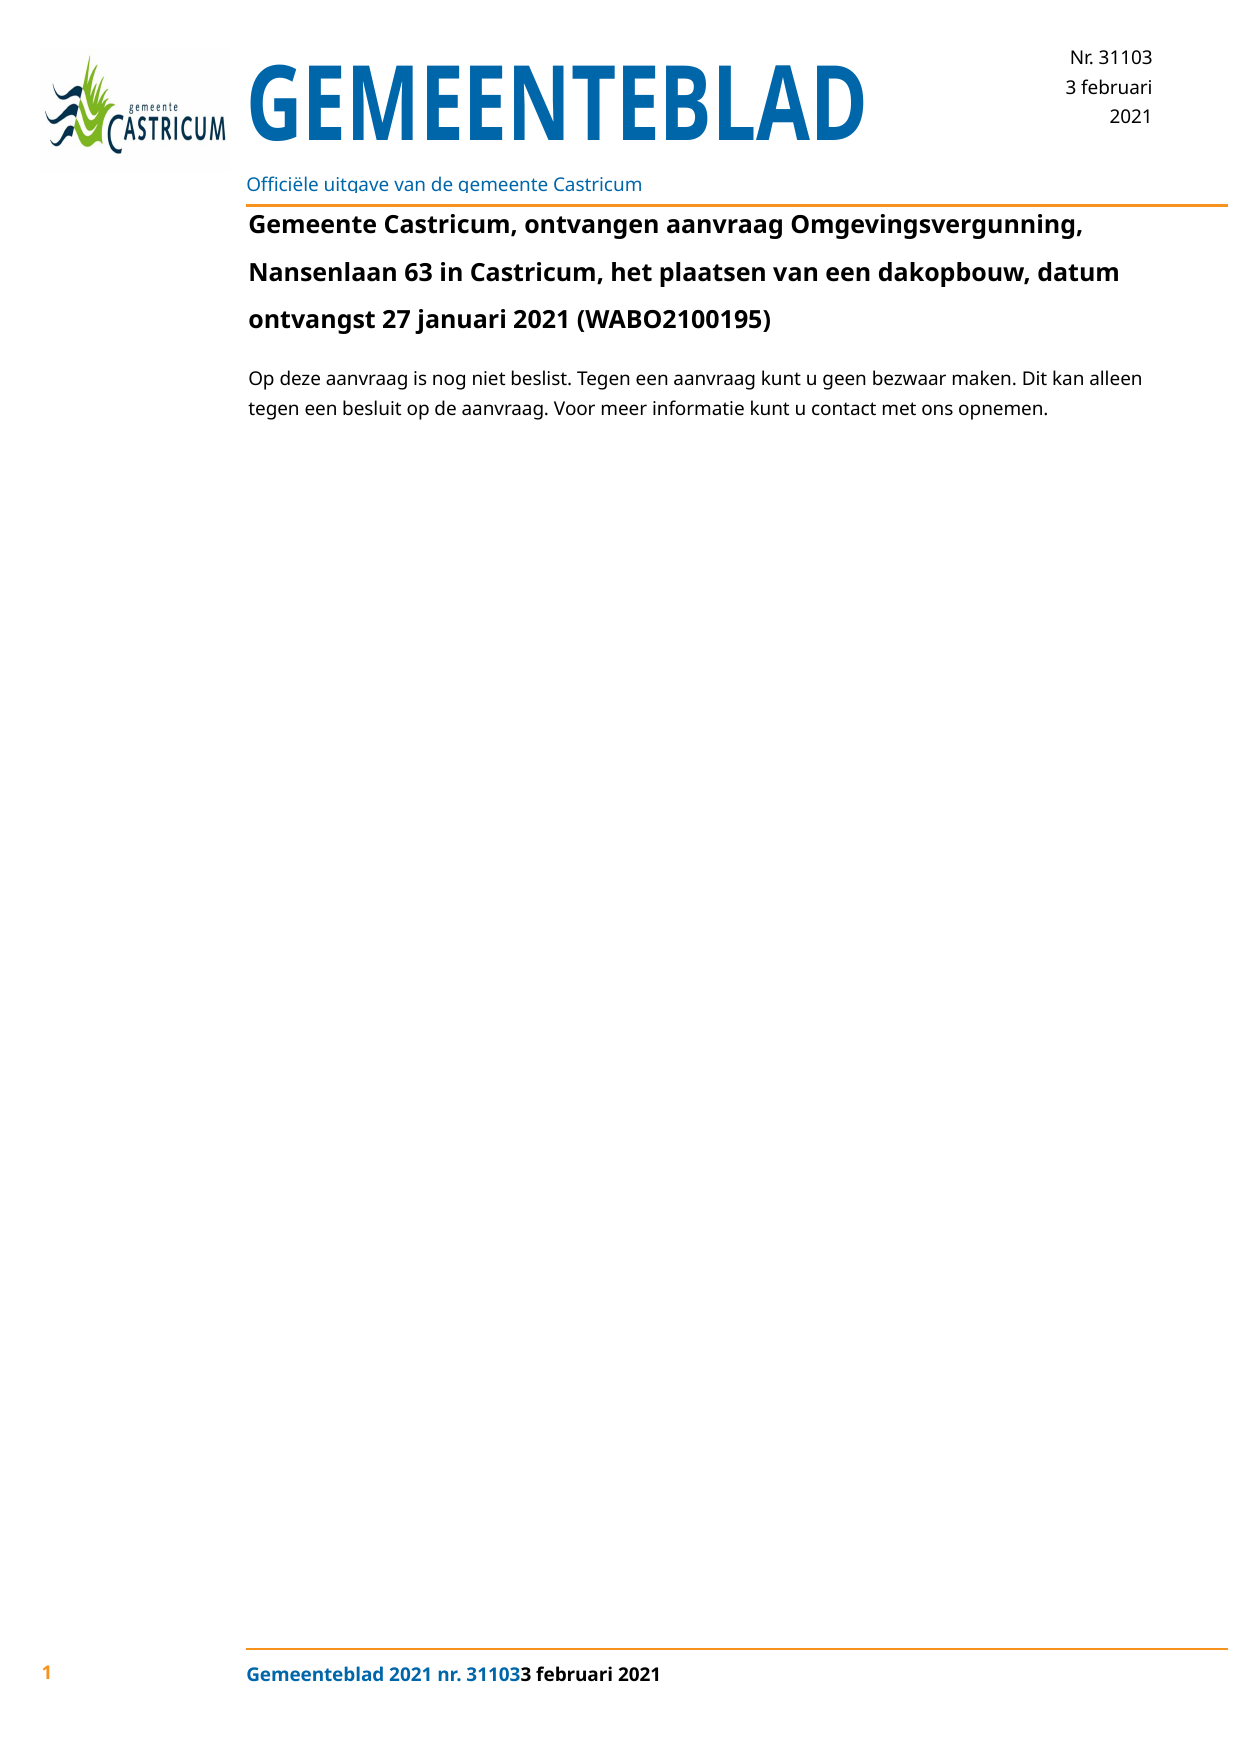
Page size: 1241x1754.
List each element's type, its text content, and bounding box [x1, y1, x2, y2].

text Op deze aanvraag is nog niet beslist. Tegen een aanvraag kunt u geen bezwaar maken. Dit kan alleen tegen een besluit op de aanvraag. Voor meer informatie kunt u contact met ons opnemen. [248, 366, 1152, 421]
text Gemeente Castricum, ontvangen aanvraag Omgevingsvergunning, Nansenlaan 63 in Castricum, het plaatsen van een dakopbouw, datum ontvangst 27 januari 2021 (WABO2100195) [248, 207, 1152, 336]
picture [41, 47, 231, 172]
